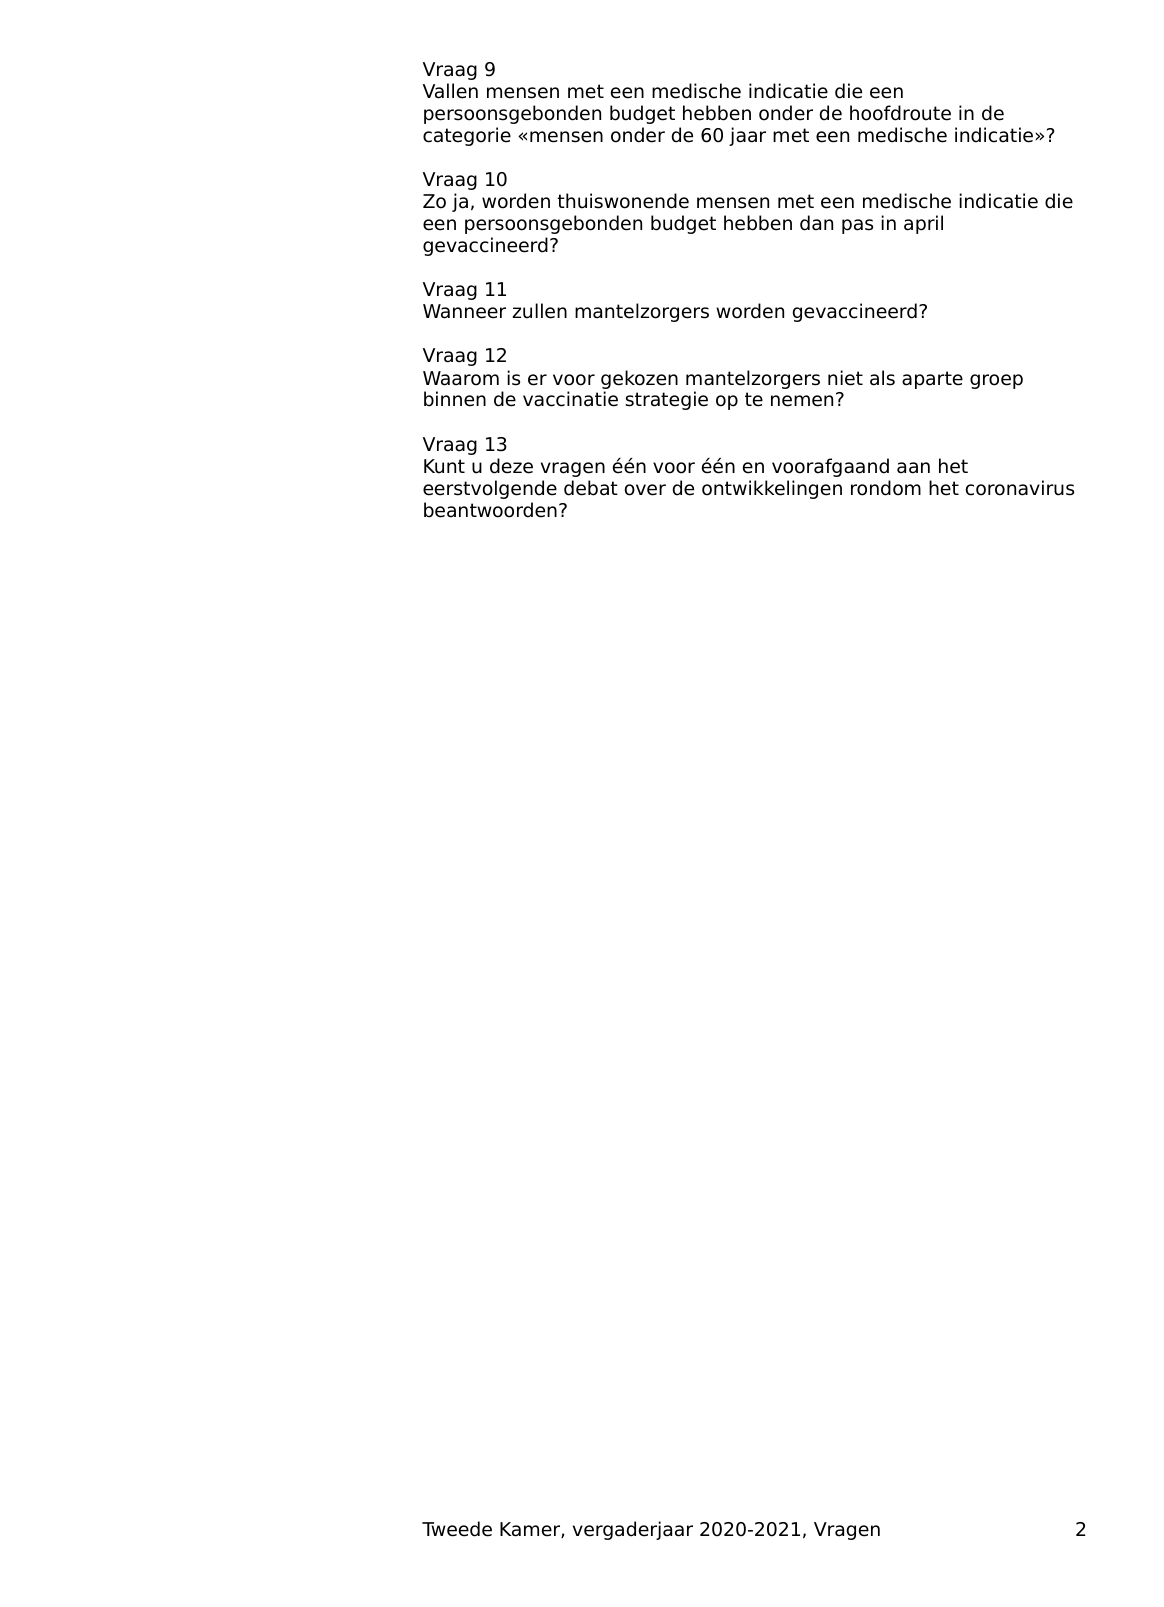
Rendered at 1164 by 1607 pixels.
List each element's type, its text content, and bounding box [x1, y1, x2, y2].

text Vraag 12 [422, 345, 1087, 367]
text Vraag 9 [422, 59, 1087, 81]
text Waarom is er voor gekozen mantelzorgers niet als aparte groep binnen de vaccinatie strategie op te nemen? [422, 367, 1087, 411]
text Wanneer zullen mantelzorgers worden gevaccineerd? [422, 301, 1087, 323]
text Vraag 13 [422, 433, 1087, 456]
text Vraag 10 [422, 169, 1087, 191]
text Vallen mensen met een medische indicatie die een persoonsgebonden budget hebben onder de hoofdroute in de categorie «mensen onder de 60 jaar met een medische indicatie»? [422, 81, 1087, 147]
text Zo ja, worden thuiswonende mensen met een medische indicatie die een persoonsgebonden budget hebben dan pas in april gevaccineerd? [422, 191, 1087, 257]
text Kunt u deze vragen één voor één en voorafgaand aan het eerstvolgende debat over de ontwikkelingen rondom het coronavirus beantwoorden? [422, 456, 1087, 521]
text Vraag 11 [422, 279, 1087, 301]
